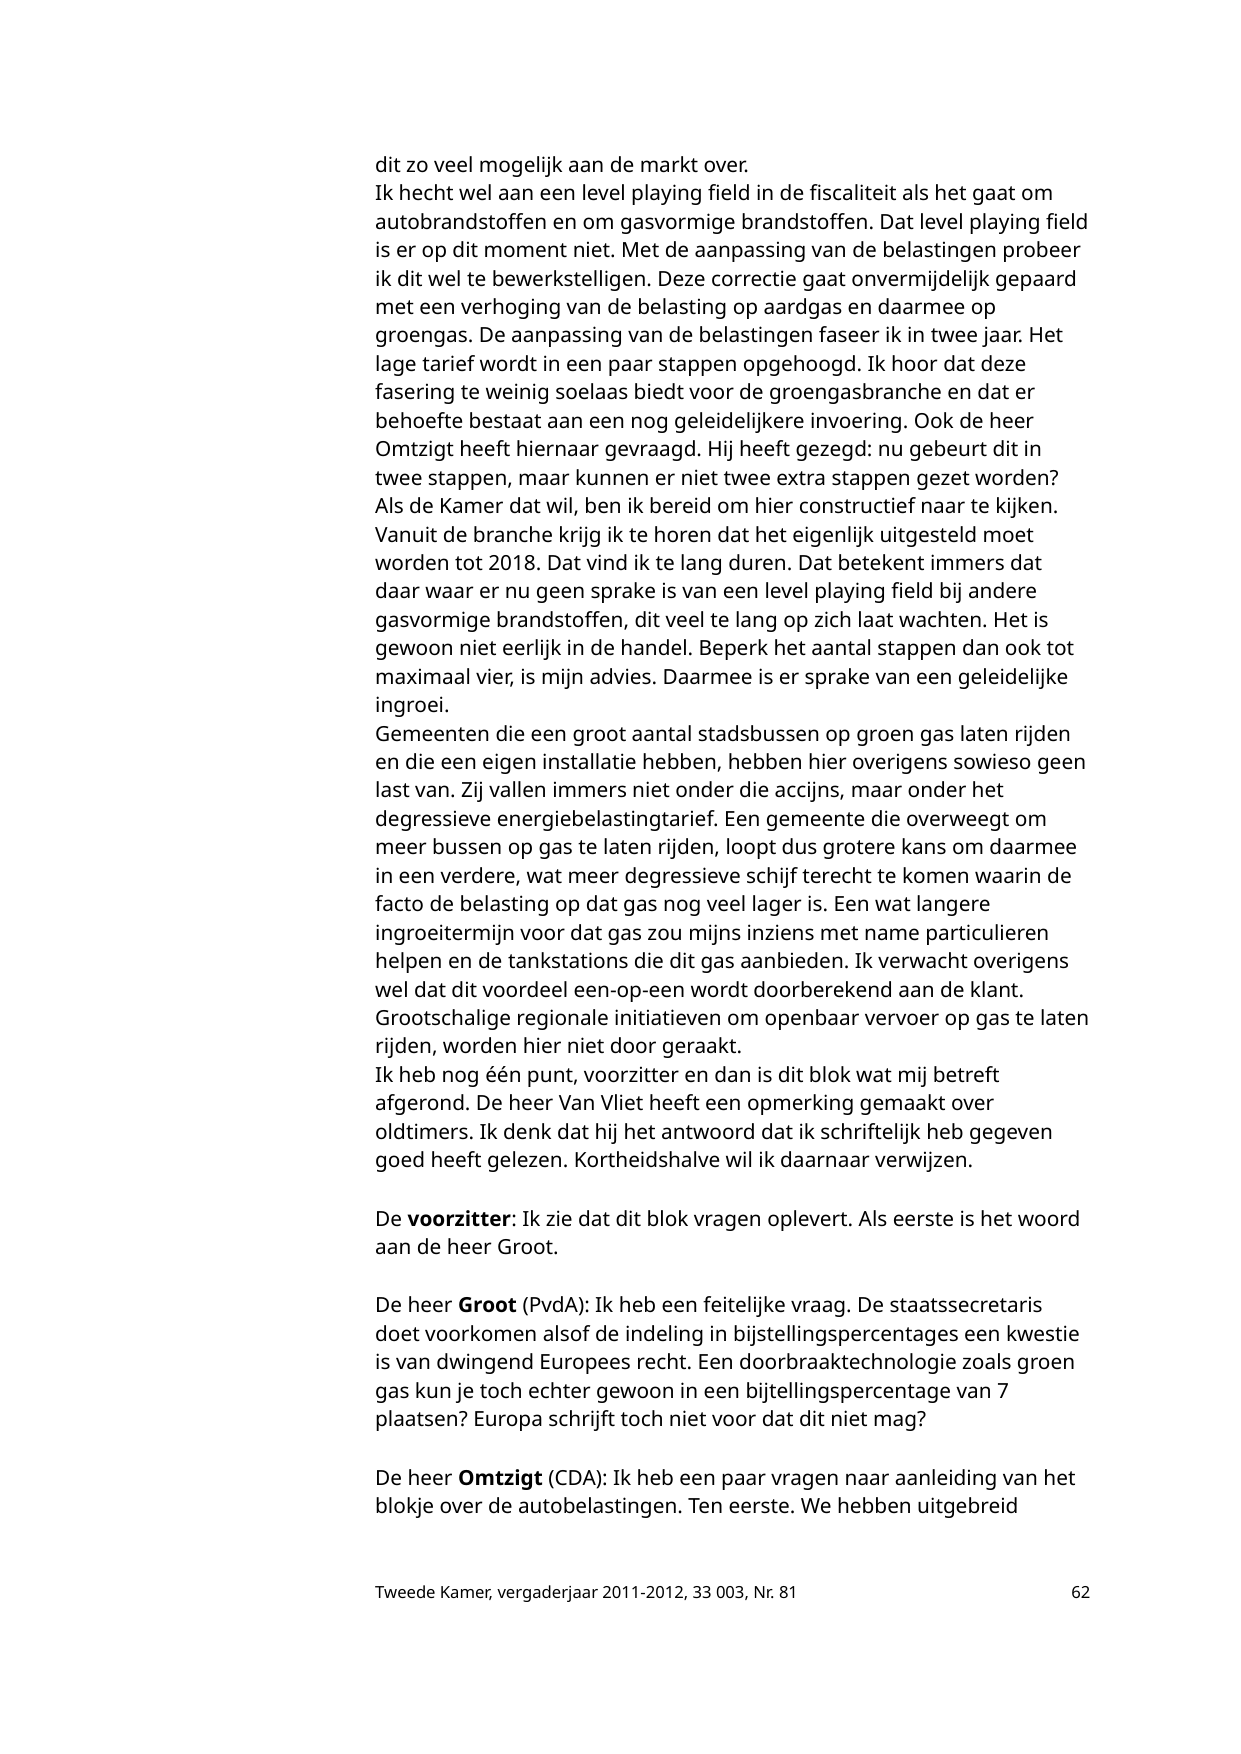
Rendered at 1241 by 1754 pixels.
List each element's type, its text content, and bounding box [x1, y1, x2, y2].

text Ik heb nog één punt, voorzitter en dan is dit blok wat mij betreft afgerond. De heer Van Vliet heeft een opmerking gemaakt over oldtimers. Ik denk dat hij het antwoord dat ik schriftelijk heb gegeven goed heeft gelezen. Kortheidshalve wil ik daarnaar verwijzen. [375, 1060, 1090, 1174]
text Ik hecht wel aan een level playing field in de fiscaliteit als het gaat om autobrandstoffen en om gasvormige brandstoffen. Dat level playing field is er op dit moment niet. Met de aanpassing van de belastingen probeer ik dit wel te bewerkstelligen. Deze correctie gaat onvermijdelijk gepaard met een verhoging van de belasting op aardgas en daarmee op groengas. De aanpassing van de belastingen faseer ik in twee jaar. Het lage tarief wordt in een paar stappen opgehoogd. Ik hoor dat deze fasering te weinig soelaas biedt voor de groengasbranche en dat er behoefte bestaat aan een nog geleidelijkere invoering. Ook de heer Omtzigt heeft hiernaar gevraagd. Hij heeft gezegd: nu gebeurt dit in twee stappen, maar kunnen er niet twee extra stappen gezet worden? Als de Kamer dat wil, ben ik bereid om hier constructief naar te kijken. Vanuit de branche krijg ik te horen dat het eigenlijk uitgesteld moet worden tot 2018. Dat vind ik te lang duren. Dat betekent immers dat daar waar er nu geen sprake is van een level playing field bij andere gasvormige brandstoffen, dit veel te lang op zich laat wachten. Het is gewoon niet eerlijk in de handel. Beperk het aantal stappen dan ook tot maximaal vier, is mijn advies. Daarmee is er sprake van een geleidelijke ingroei. [375, 178, 1090, 719]
text Gemeenten die een groot aantal stadsbussen op groen gas laten rijden en die een eigen installatie hebben, hebben hier overigens sowieso geen last van. Zij vallen immers niet onder die accijns, maar onder het degressieve energiebelastingtarief. Een gemeente die overweegt om meer bussen op gas te laten rijden, loopt dus grotere kans om daarmee in een verdere, wat meer degressieve schijf terecht te komen waarin de facto de belasting op dat gas nog veel lager is. Een wat langere ingroeitermijn voor dat gas zou mijns inziens met name particulieren helpen en de tankstations die dit gas aanbieden. Ik verwacht overigens wel dat dit voordeel een-op-een wordt doorberekend aan de klant. Grootschalige regionale initiatieven om openbaar vervoer op gas te laten rijden, worden hier niet door geraakt. [375, 719, 1090, 1060]
text De heer Groot (PvdA): Ik heb een feitelijke vraag. De staatssecretaris doet voorkomen alsof de indeling in bijstellingspercentages een kwestie is van dwingend Europees recht. Een doorbraaktechnologie zoals groen gas kun je toch echter gewoon in een bijtellingspercentage van 7 plaatsen? Europa schrijft toch niet voor dat dit niet mag? [375, 1291, 1090, 1433]
text De heer Omtzigt (CDA): Ik heb een paar vragen naar aanleiding van het blokje over de autobelastingen. Ten eerste. We hebben uitgebreid [375, 1463, 1090, 1520]
text dit zo veel mogelijk aan de markt over. [375, 150, 1090, 178]
text De voorzitter: Ik zie dat dit blok vragen oplevert. Als eerste is het woord aan de heer Groot. [375, 1204, 1090, 1261]
